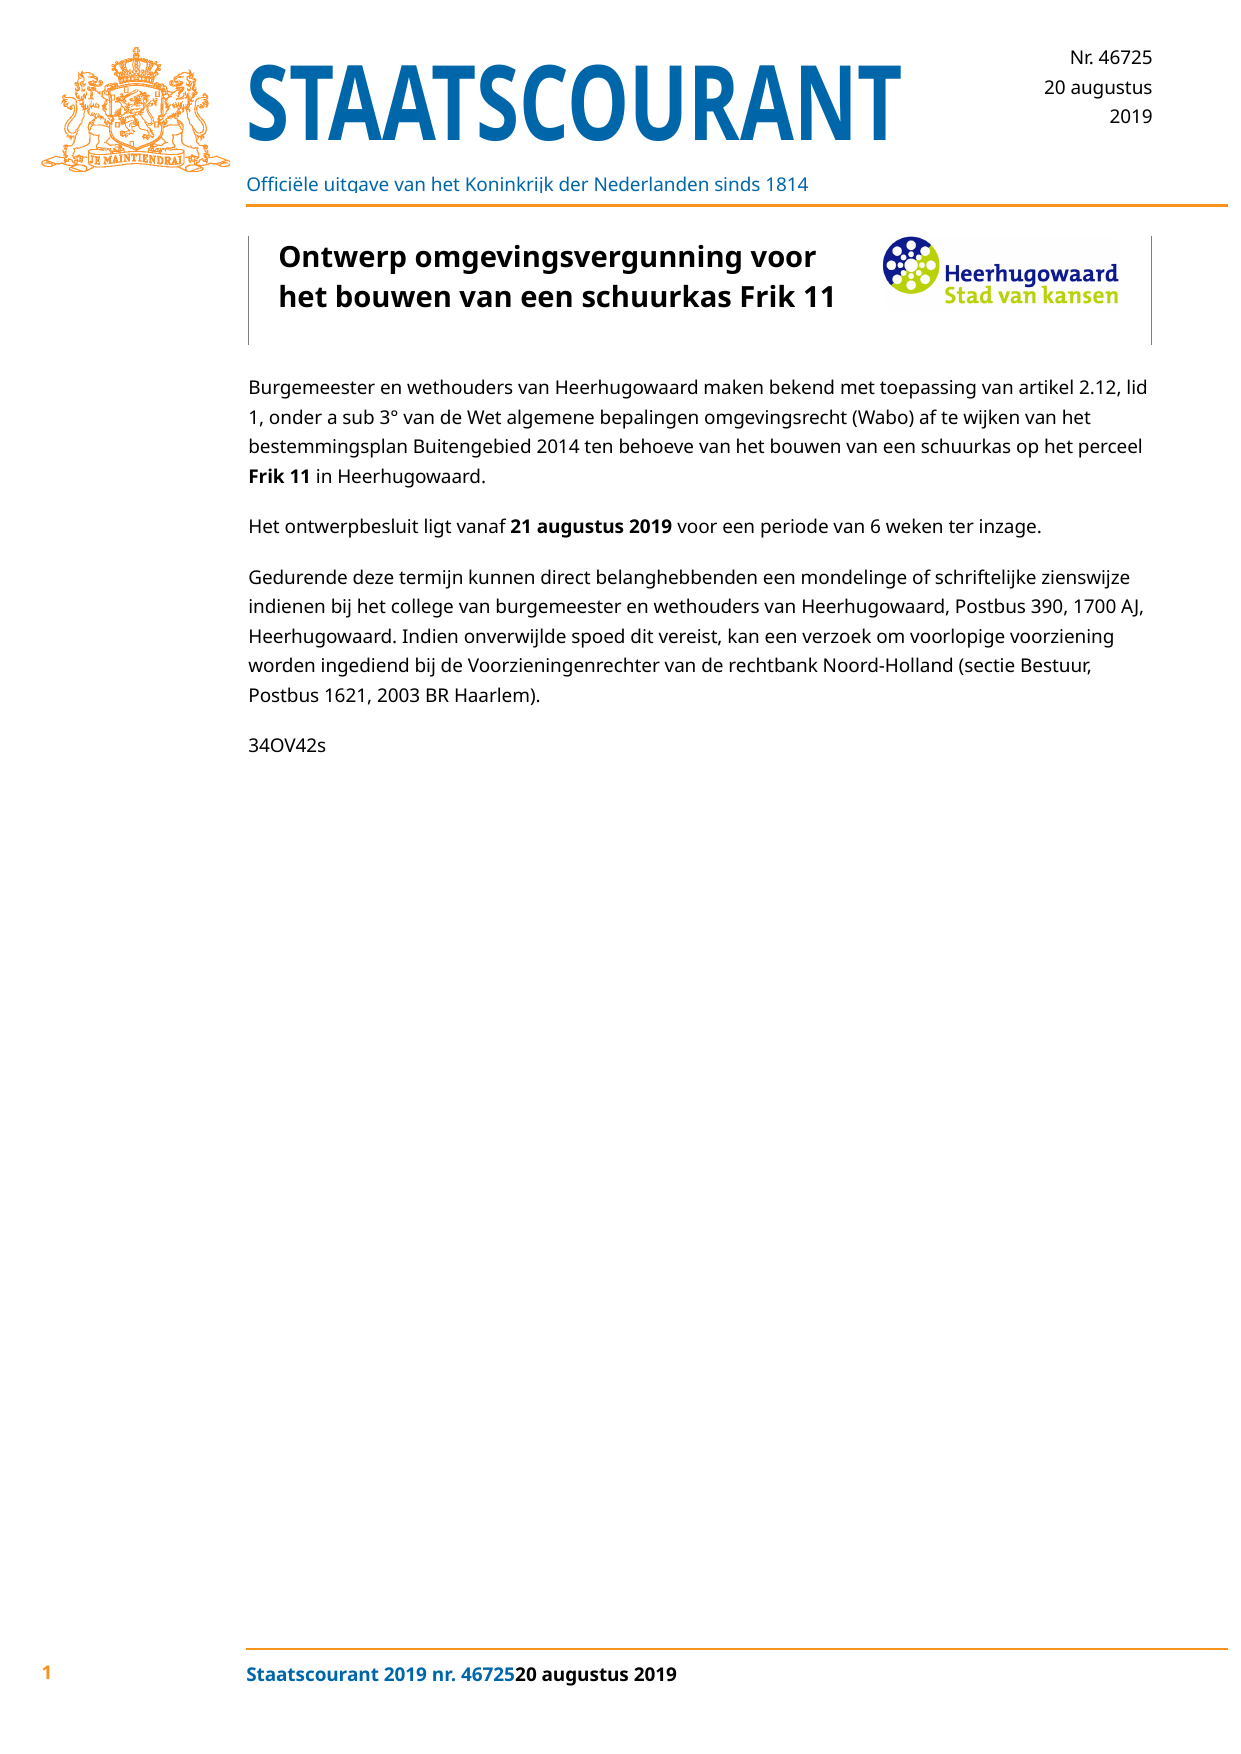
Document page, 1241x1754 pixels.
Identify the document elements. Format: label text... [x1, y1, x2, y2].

table_header [850, 236, 882, 309]
text Het ontwerpbesluit ligt vanaf 21 augustus 2019 voor een periode van 6 weken ter inzage. [248, 513, 1152, 539]
table_header [1119, 236, 1151, 309]
table_header Ontwerp omgevingsvergunning voor het bouwen van een schuurkas Frik 11 [249, 236, 850, 345]
text 34OV42s [248, 733, 1152, 758]
text Burgemeester en wethouders van Heerhugowaard maken bekend met toepassing van artikel 2.12, lid 1, onder a sub 3° van de Wet algemene bepalingen omgevingsrecht (Wabo) af te wijken van het bestemmingsplan Buitengebied 2014 ten behoeve van het bouwen van een schuurkas op het perceel Frik 11 in Heerhugowaard. [248, 374, 1152, 489]
picture [882, 236, 1119, 310]
text Gedurende deze termijn kunnen direct belanghebbenden een mondelinge of schriftelijke zienswijze indienen bij het college van burgemeester en wethouders van Heerhugowaard, Postbus 390, 1700 AJ, Heerhugowaard. Indien onverwijlde spoed dit vereist, kan een verzoek om voorlopige voorziening worden ingediend bij de Voorzieningenrechter van de rechtbank Noord-Holland (sectie Bestuur, Postbus 1621, 2003 BR Haarlem). [248, 564, 1152, 708]
picture [41, 47, 231, 172]
table_header [850, 310, 1151, 345]
